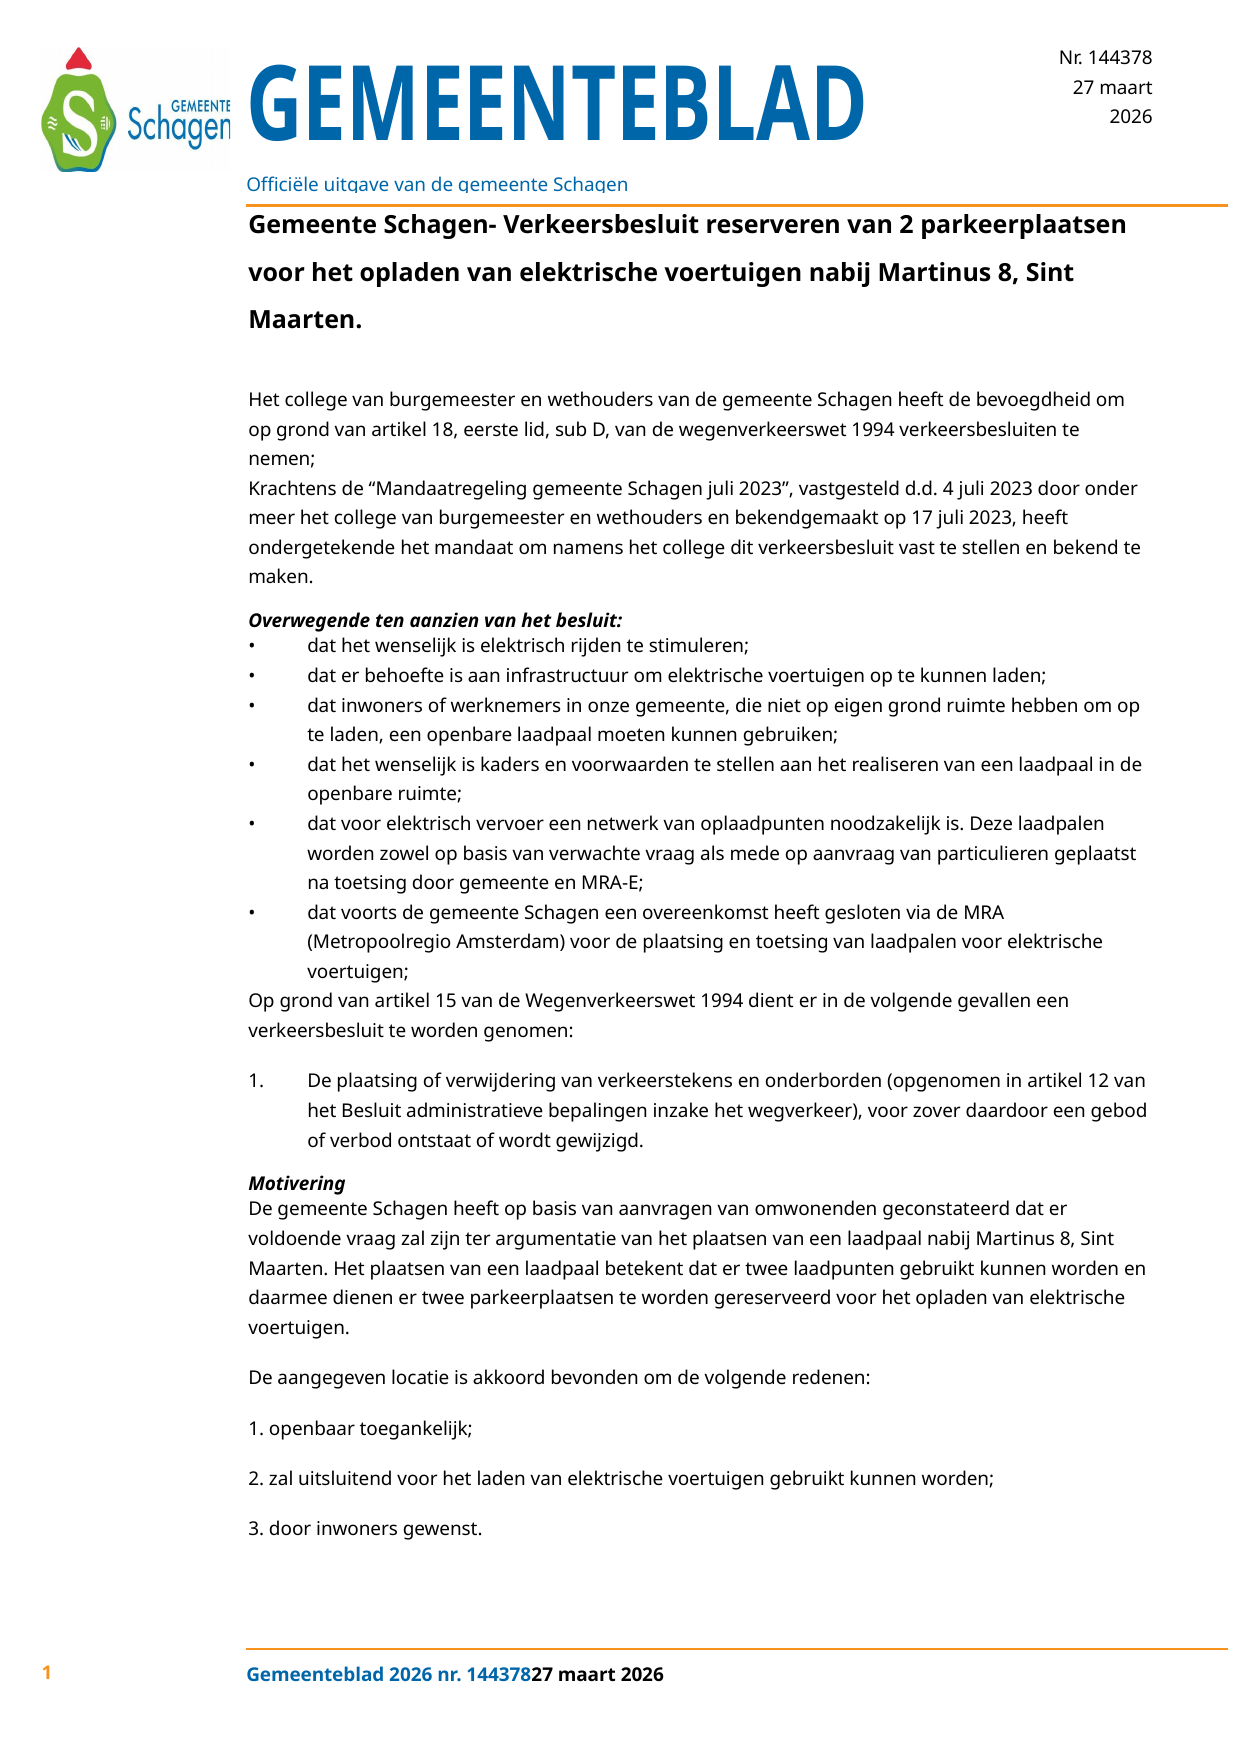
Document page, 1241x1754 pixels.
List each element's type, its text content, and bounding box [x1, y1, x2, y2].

text Overwegende ten aanzien van het besluit: [248, 607, 1152, 633]
text 1. openbaar toegankelijk; [248, 1415, 1152, 1441]
picture [41, 47, 231, 172]
text Motivering [248, 1170, 1152, 1196]
list dat voor elektrisch vervoer een netwerk van oplaadpunten noodzakelijk is. Deze laadpalen worden zowel op basis van verwachte vraag als mede op aanvraag van particulieren geplaatst na toetsing door gemeente en MRA-E; [248, 810, 1152, 895]
list dat het wenselijk is elektrisch rijden te stimuleren; [248, 633, 1152, 658]
list dat er behoefte is aan infrastructuur om elektrische voertuigen op te kunnen laden; [248, 662, 1152, 688]
text De aangegeven locatie is akkoord bevonden om de volgende redenen: [248, 1364, 1152, 1390]
text Op grond van artikel 15 van de Wegenverkeerswet 1994 dient er in de volgende gevallen een verkeersbesluit te worden genomen: [248, 988, 1152, 1043]
text Het college van burgemeester en wethouders van de gemeente Schagen heeft de bevoegdheid om op grond van artikel 18, eerste lid, sub D, van de wegenverkeerswet 1994 verkeersbesluiten te nemen; [248, 386, 1152, 471]
text De gemeente Schagen heeft op basis van aanvragen van omwonenden geconstateerd dat er voldoende vraag zal zijn ter argumentatie van het plaatsen van een laadpaal nabij Martinus 8, Sint Maarten. Het plaatsen van een laadpaal betekent dat er twee laadpunten gebruikt kunnen worden en daarmee dienen er twee parkeerplaatsen te worden gereserveerd voor het opladen van elektrische voertuigen. [248, 1196, 1152, 1340]
list De plaatsing of verwijdering van verkeerstekens en onderborden (opgenomen in artikel 12 van het Besluit administratieve bepalingen inzake het wegverkeer), voor zover daardoor een gebod of verbod ontstaat of wordt gewijzigd. [248, 1068, 1152, 1152]
text Gemeente Schagen- Verkeersbesluit reserveren van 2 parkeerplaatsen voor het opladen van elektrische voertuigen nabij Martinus 8, Sint Maarten. [248, 207, 1152, 336]
list dat voorts de gemeente Schagen een overeenkomst heeft gesloten via de MRA (Metropoolregio Amsterdam) voor de plaatsing en toetsing van laadpalen voor elektrische voertuigen; [248, 899, 1152, 984]
text 2. zal uitsluitend voor het laden van elektrische voertuigen gebruikt kunnen worden; [248, 1465, 1152, 1491]
text Krachtens de “Mandaatregeling gemeente Schagen juli 2023”, vastgesteld d.d. 4 juli 2023 door onder meer het college van burgemeester en wethouders en bekendgemaakt op 17 juli 2023, heeft ondergetekende het mandaat om namens het college dit verkeersbesluit vast te stellen en bekend te maken. [248, 475, 1152, 589]
text 3. door inwoners gewenst. [248, 1516, 1152, 1541]
list dat het wenselijk is kaders en voorwaarden te stellen aan het realiseren van een laadpaal in de openbare ruimte; [248, 751, 1152, 806]
list dat inwoners of werknemers in onze gemeente, die niet op eigen grond ruimte hebben om op te laden, een openbare laadpaal moeten kunnen gebruiken; [248, 692, 1152, 747]
